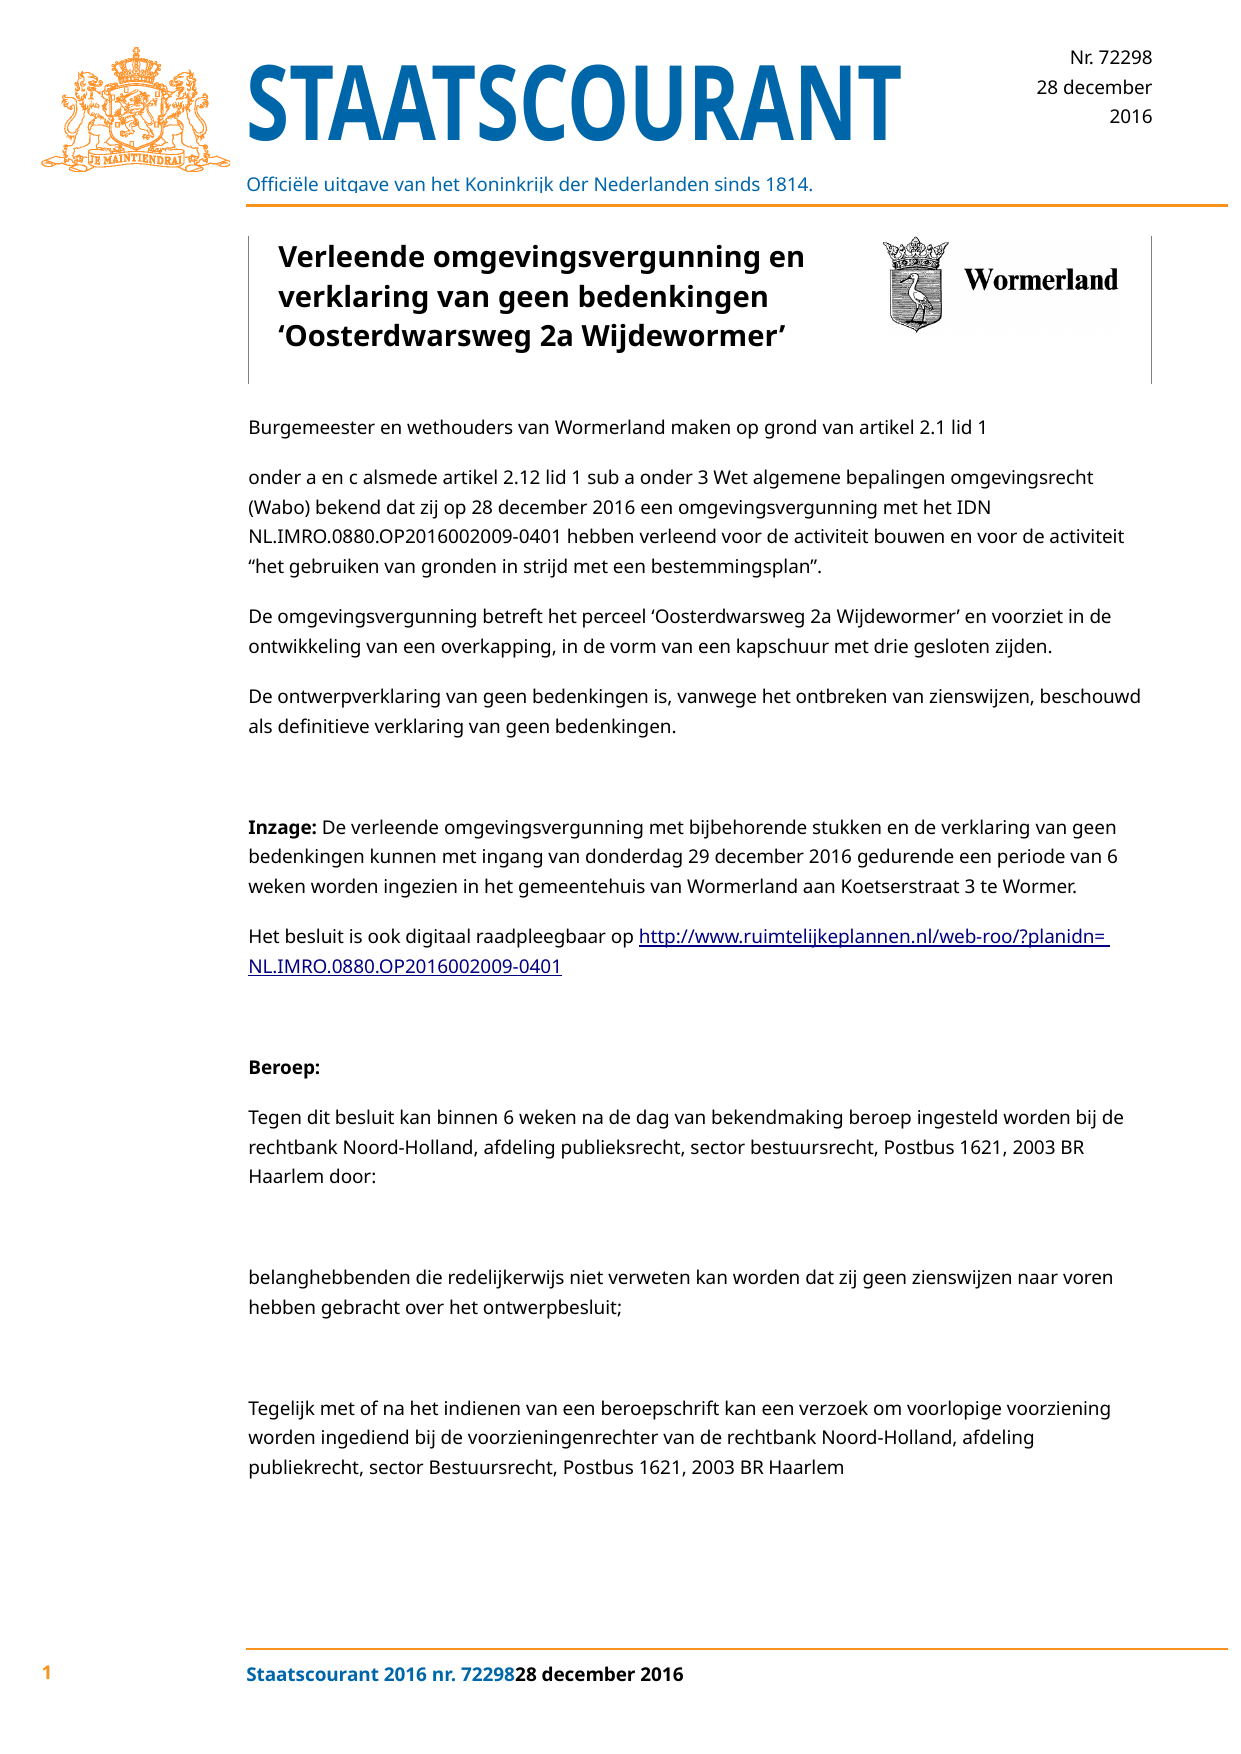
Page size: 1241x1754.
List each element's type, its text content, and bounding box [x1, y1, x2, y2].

text belanghebbenden die redelijkerwijs niet verweten kan worden dat zij geen zienswijzen naar voren hebben gebracht over het ontwerpbesluit; [248, 1264, 1152, 1320]
text onder a en c alsmede artikel 2.12 lid 1 sub a onder 3 Wet algemene bepalingen omgevingsrecht (Wabo) bekend dat zij op 28 december 2016 een omgevingsvergunning met het IDN NL.IMRO.0880.OP2016002009-0401 hebben verleend voor de activiteit bouwen en voor de activiteit “het gebruiken van gronden in strijd met een bestemmingsplan”. [248, 464, 1152, 579]
text Beroep: [248, 1054, 1152, 1080]
picture [882, 236, 1119, 334]
text Het besluit is ook digitaal raadpleegbaar op http://www.ruimtelijkeplannen.nl/web-roo/?planidn= NL.IMRO.0880.OP2016002009-0401 [248, 923, 1152, 979]
text Burgemeester en wethouders van Wormerland maken op grond van artikel 2.1 lid 1 [248, 414, 1152, 440]
text De omgevingsvergunning betreft het perceel ‘Oosterdwarsweg 2a Wijdewormer’ en voorziet in de ontwikkeling van een overkapping, in de vorm van een kapschuur met drie gesloten zijden. [248, 603, 1152, 659]
table_header Verleende omgevingsvergunning en verklaring van geen bedenkingen ‘Oosterdwarsweg 2a Wijdewormer’ [249, 236, 850, 384]
text Tegelijk met of na het indienen van een beroepschrift kan een verzoek om voorlopige voorziening worden ingediend bij de voorzieningenrechter van de rechtbank Noord-Holland, afdeling publiekrecht, sector Bestuursrecht, Postbus 1621, 2003 BR Haarlem [248, 1395, 1152, 1480]
text Inzage: De verleende omgevingsvergunning met bijbehorende stukken en de verklaring van geen bedenkingen kunnen met ingang van donderdag 29 december 2016 gedurende een periode van 6 weken worden ingezien in het gemeentehuis van Wormerland aan Koetserstraat 3 te Wormer. [248, 814, 1152, 899]
picture [41, 47, 231, 172]
table_header [850, 236, 1151, 384]
text Tegen dit besluit kan binnen 6 weken na de dag van bekendmaking beroep ingesteld worden bij de rechtbank Noord-Holland, afdeling publieksrecht, sector bestuursrecht, Postbus 1621, 2003 BR Haarlem door: [248, 1104, 1152, 1189]
text De ontwerpverklaring van geen bedenkingen is, vanwege het ontbreken van zienswijzen, beschouwd als definitieve verklaring van geen bedenkingen. [248, 683, 1152, 739]
